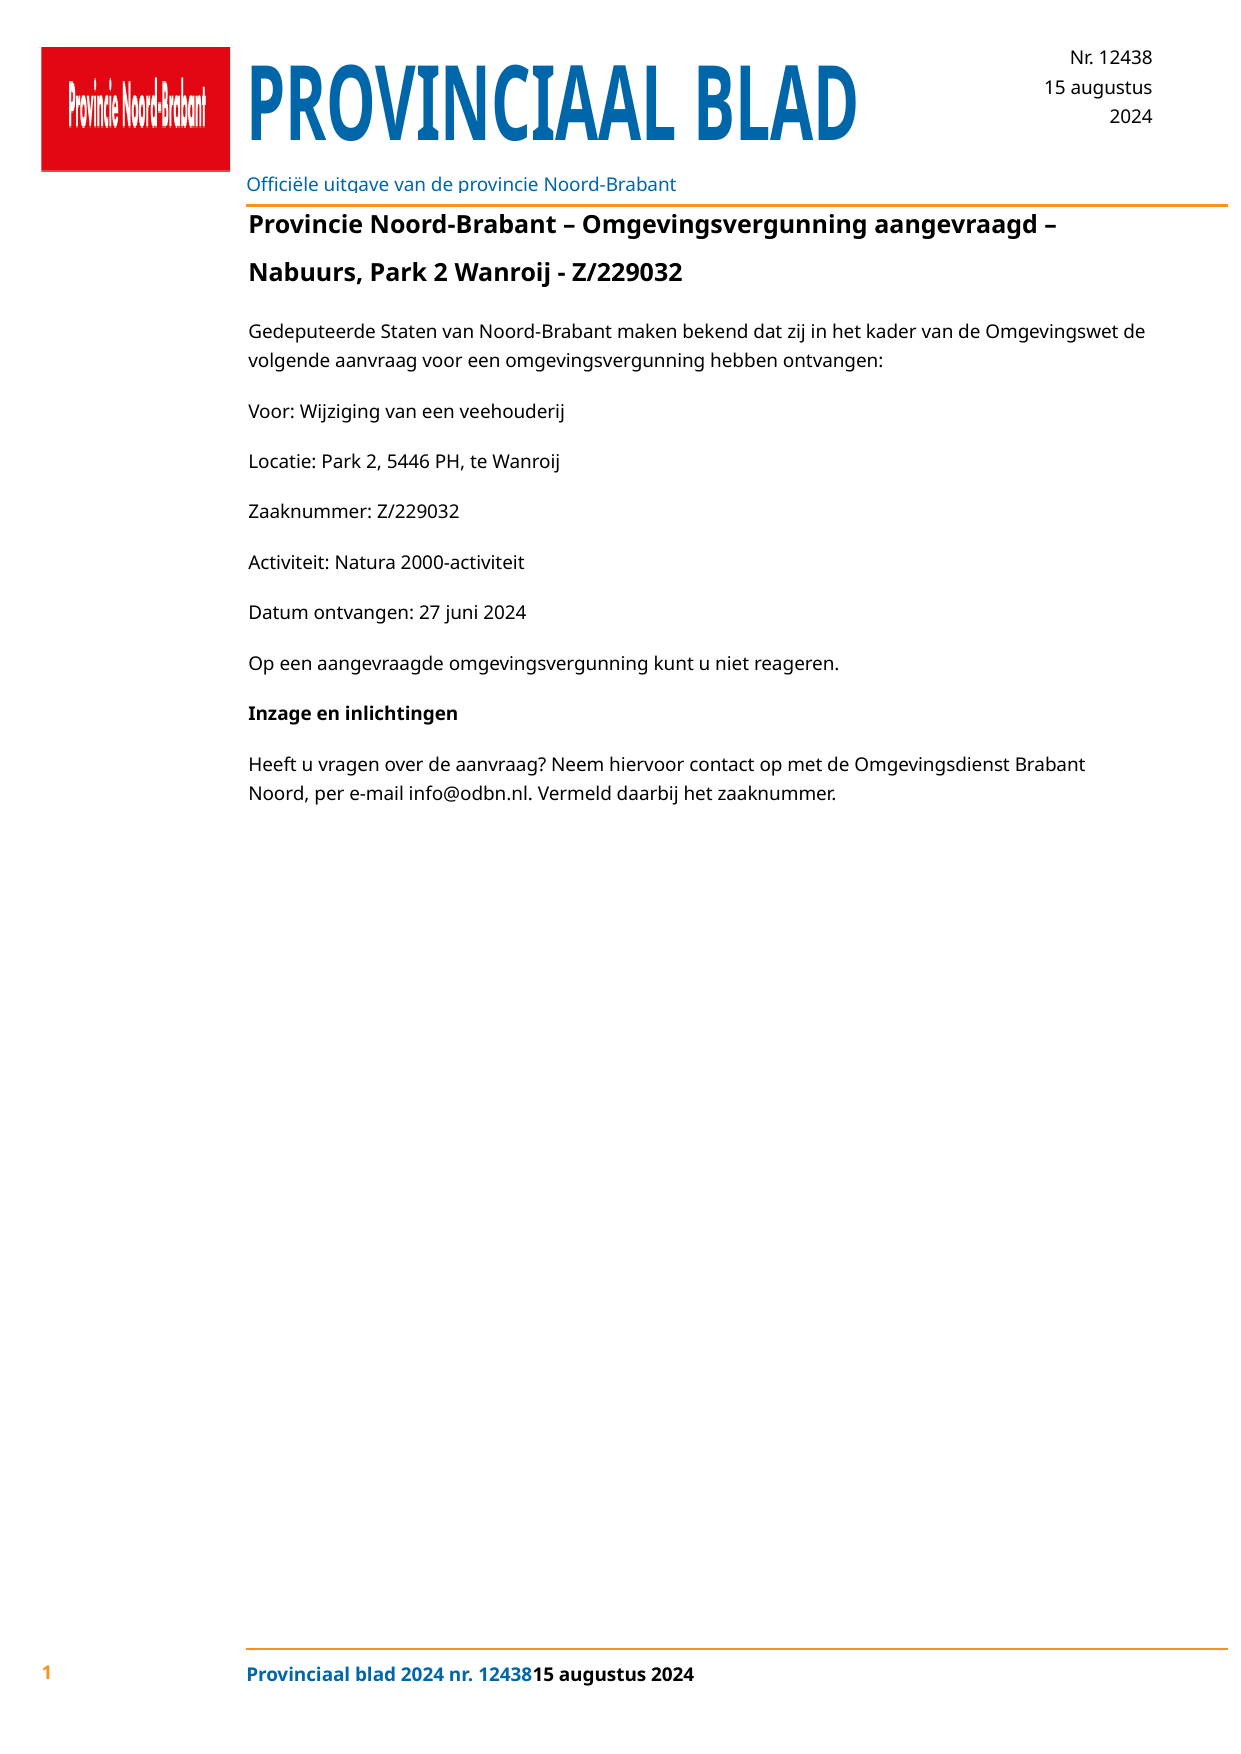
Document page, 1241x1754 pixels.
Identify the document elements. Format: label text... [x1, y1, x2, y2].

picture [41, 47, 231, 172]
text Op een aangevraagde omgevingsvergunning kunt u niet reageren. [248, 650, 1152, 676]
text Zaaknummer: Z/229032 [248, 499, 1152, 524]
text Activiteit: Natura 2000-activiteit [248, 549, 1152, 575]
text Heeft u vragen over de aanvraag? Neem hiervoor contact op met de Omgevingsdienst Brabant Noord, per e-mail info@odbn.nl. Vermeld daarbij het zaaknummer. [248, 751, 1152, 806]
text Voor: Wijziging van een veehouderij [248, 398, 1152, 424]
text Locatie: Park 2, 5446 PH, te Wanroij [248, 448, 1152, 474]
text Provincie Noord-Brabant – Omgevingsvergunning aangevraagd – Nabuurs, Park 2 Wanroij - Z/229032 [248, 207, 1152, 288]
text Gedeputeerde Staten van Noord-Brabant maken bekend dat zij in het kader van de Omgevingswet de volgende aanvraag voor een omgevingsvergunning hebben ontvangen: [248, 318, 1152, 373]
text Datum ontvangen: 27 juni 2024 [248, 599, 1152, 625]
text Inzage en inlichtingen [248, 700, 1152, 726]
